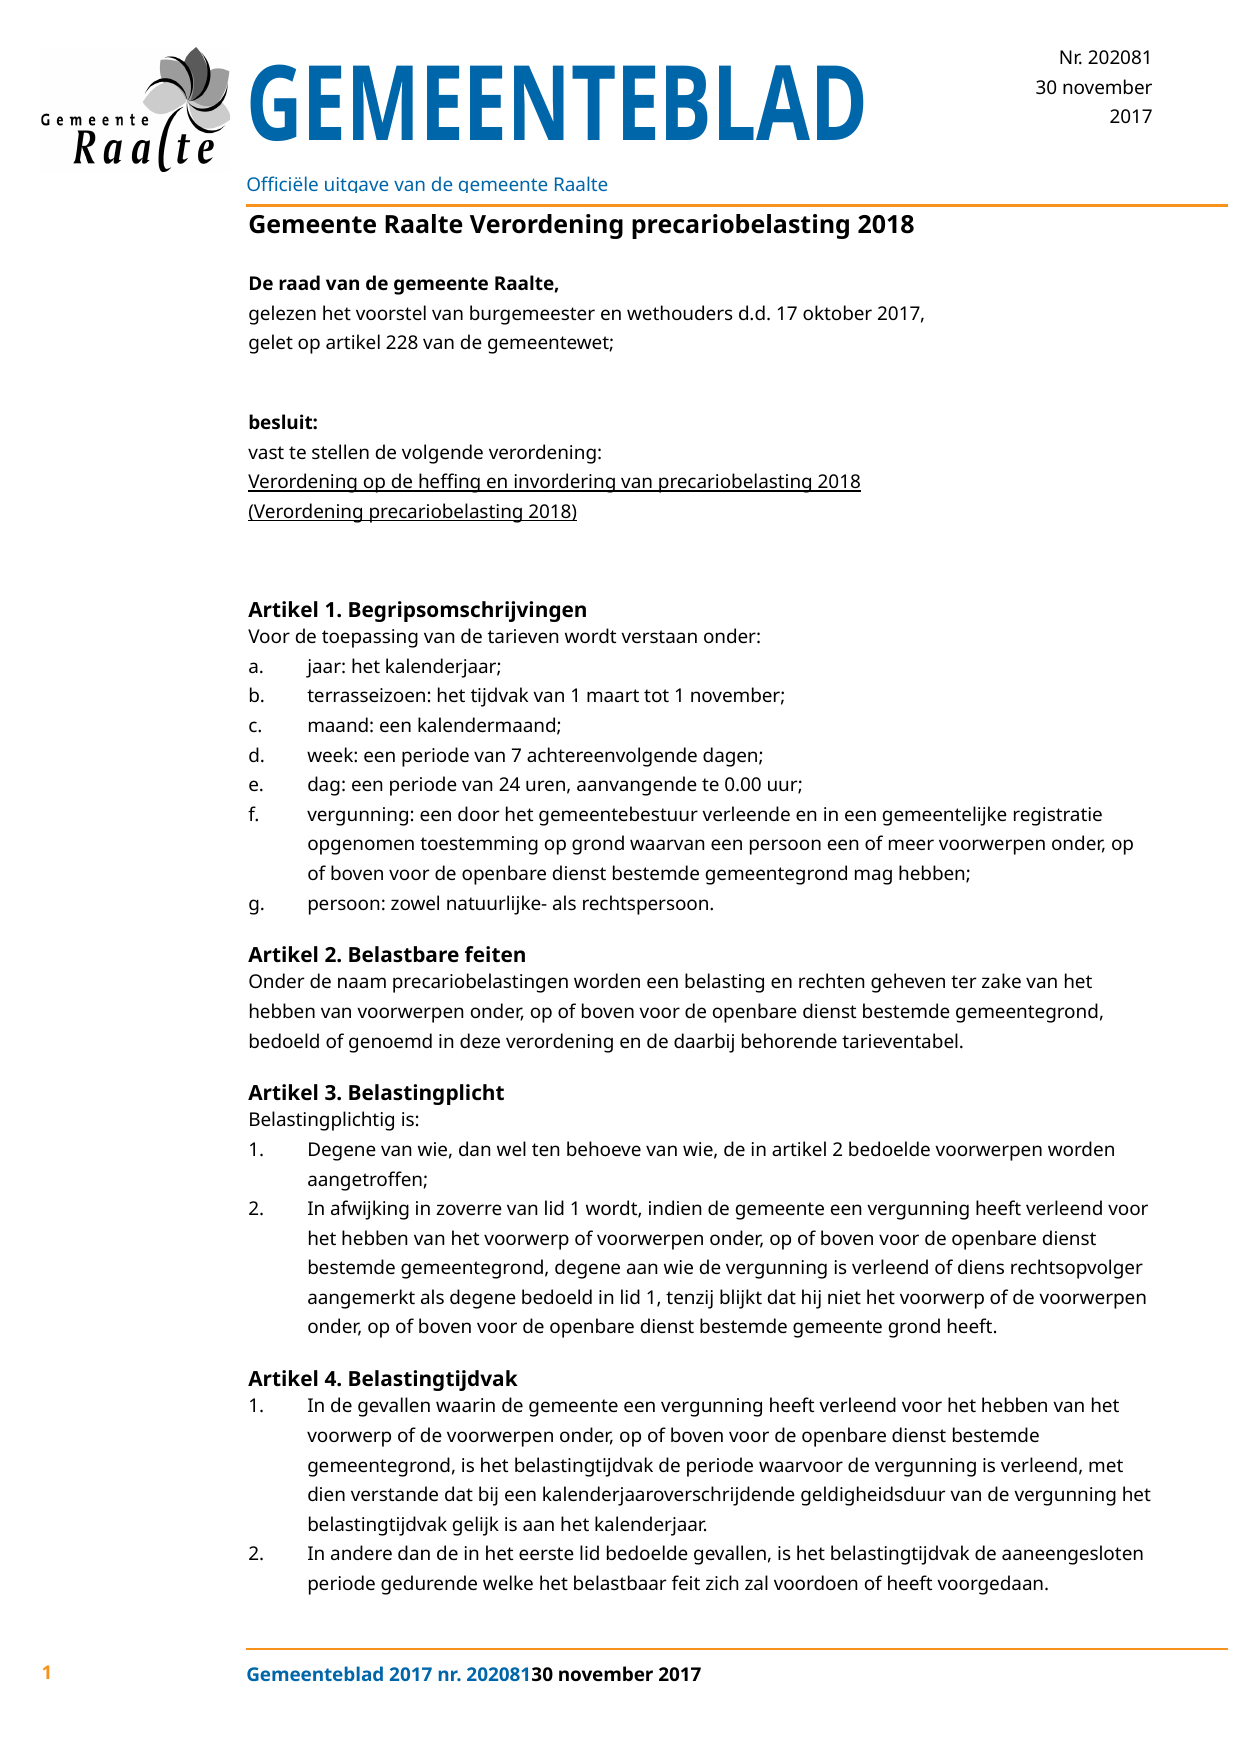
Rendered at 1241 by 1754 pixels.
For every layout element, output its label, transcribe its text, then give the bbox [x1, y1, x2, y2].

list In de gevallen waarin de gemeente een vergunning heeft verleend voor het hebben van het voorwerp of de voorwerpen onder, op of boven voor de openbare dienst bestemde gemeentegrond, is het belastingtijdvak de periode waarvoor de vergunning is verleend, met dien verstande dat bij een kalenderjaaroverschrijdende geldigheidsduur van de vergunning het belastingtijdvak gelijk is aan het kalenderjaar. [248, 1393, 1152, 1537]
text gelezen het voorstel van burgemeester en wethouders d.d. 17 oktober 2017, [248, 300, 1152, 326]
list jaar: het kalenderjaar; [248, 653, 1152, 679]
text gelet op artikel 228 van de gemeentewet; [248, 329, 1152, 355]
text De raad van de gemeente Raalte, [248, 270, 1152, 296]
list persoon: zowel natuurlijke- als rechtspersoon. [248, 890, 1152, 916]
text Artikel 3. Belastingplicht [248, 1078, 1152, 1107]
list In andere dan de in het eerste lid bedoelde gevallen, is het belastingtijdvak de aaneengesloten periode gedurende welke het belastbaar feit zich zal voordoen of heeft voorgedaan. [248, 1541, 1152, 1596]
text Onder de naam precariobelastingen worden een belasting en rechten geheven ter zake van het hebben van voorwerpen onder, op of boven voor de openbare dienst bestemde gemeentegrond, bedoeld of genoemd in deze verordening en de daarbij behorende tarieventabel. [248, 969, 1152, 1053]
text Gemeente Raalte Verordening precariobelasting 2018 [248, 207, 1152, 241]
picture [41, 47, 231, 172]
list week: een periode van 7 achtereenvolgende dagen; [248, 742, 1152, 768]
text Belastingplichtig is: [248, 1107, 1152, 1132]
text Voor de toepassing van de tarieven wordt verstaan onder: [248, 623, 1152, 649]
text besluit: [248, 409, 1152, 435]
list Degene van wie, dan wel ten behoeve van wie, de in artikel 2 bedoelde voorwerpen worden aangetroffen; [248, 1136, 1152, 1192]
list vergunning: een door het gemeentebestuur verleende en in een gemeentelijke registratie opgenomen toestemming op grond waarvan een persoon een of meer voorwerpen onder, op of boven voor de openbare dienst bestemde gemeentegrond mag hebben; [248, 801, 1152, 886]
list maand: een kalendermaand; [248, 712, 1152, 738]
text vast te stellen de volgende verordening: [248, 439, 1152, 465]
list terrasseizoen: het tijdvak van 1 maart tot 1 november; [248, 683, 1152, 708]
list In afwijking in zoverre van lid 1 wordt, indien de gemeente een vergunning heeft verleend voor het hebben van het voorwerp of voorwerpen onder, op of boven voor de openbare dienst bestemde gemeentegrond, degene aan wie de vergunning is verleend of diens rechtsopvolger aangemerkt als degene bedoeld in lid 1, tenzij blijkt dat hij niet het voorwerp of de voorwerpen onder, op of boven voor de openbare dienst bestemde gemeente grond heeft. [248, 1195, 1152, 1339]
list dag: een periode van 24 uren, aanvangende te 0.00 uur; [248, 771, 1152, 797]
text Verordening op de heffing en invordering van precariobelasting 2018 [248, 468, 1152, 494]
text Artikel 4. Belastingtijdvak [248, 1364, 1152, 1393]
text Artikel 1. Begripsomschrijvingen [248, 595, 1152, 623]
text Artikel 2. Belastbare feiten [248, 940, 1152, 969]
text (Verordening precariobelasting 2018) [248, 498, 1152, 524]
